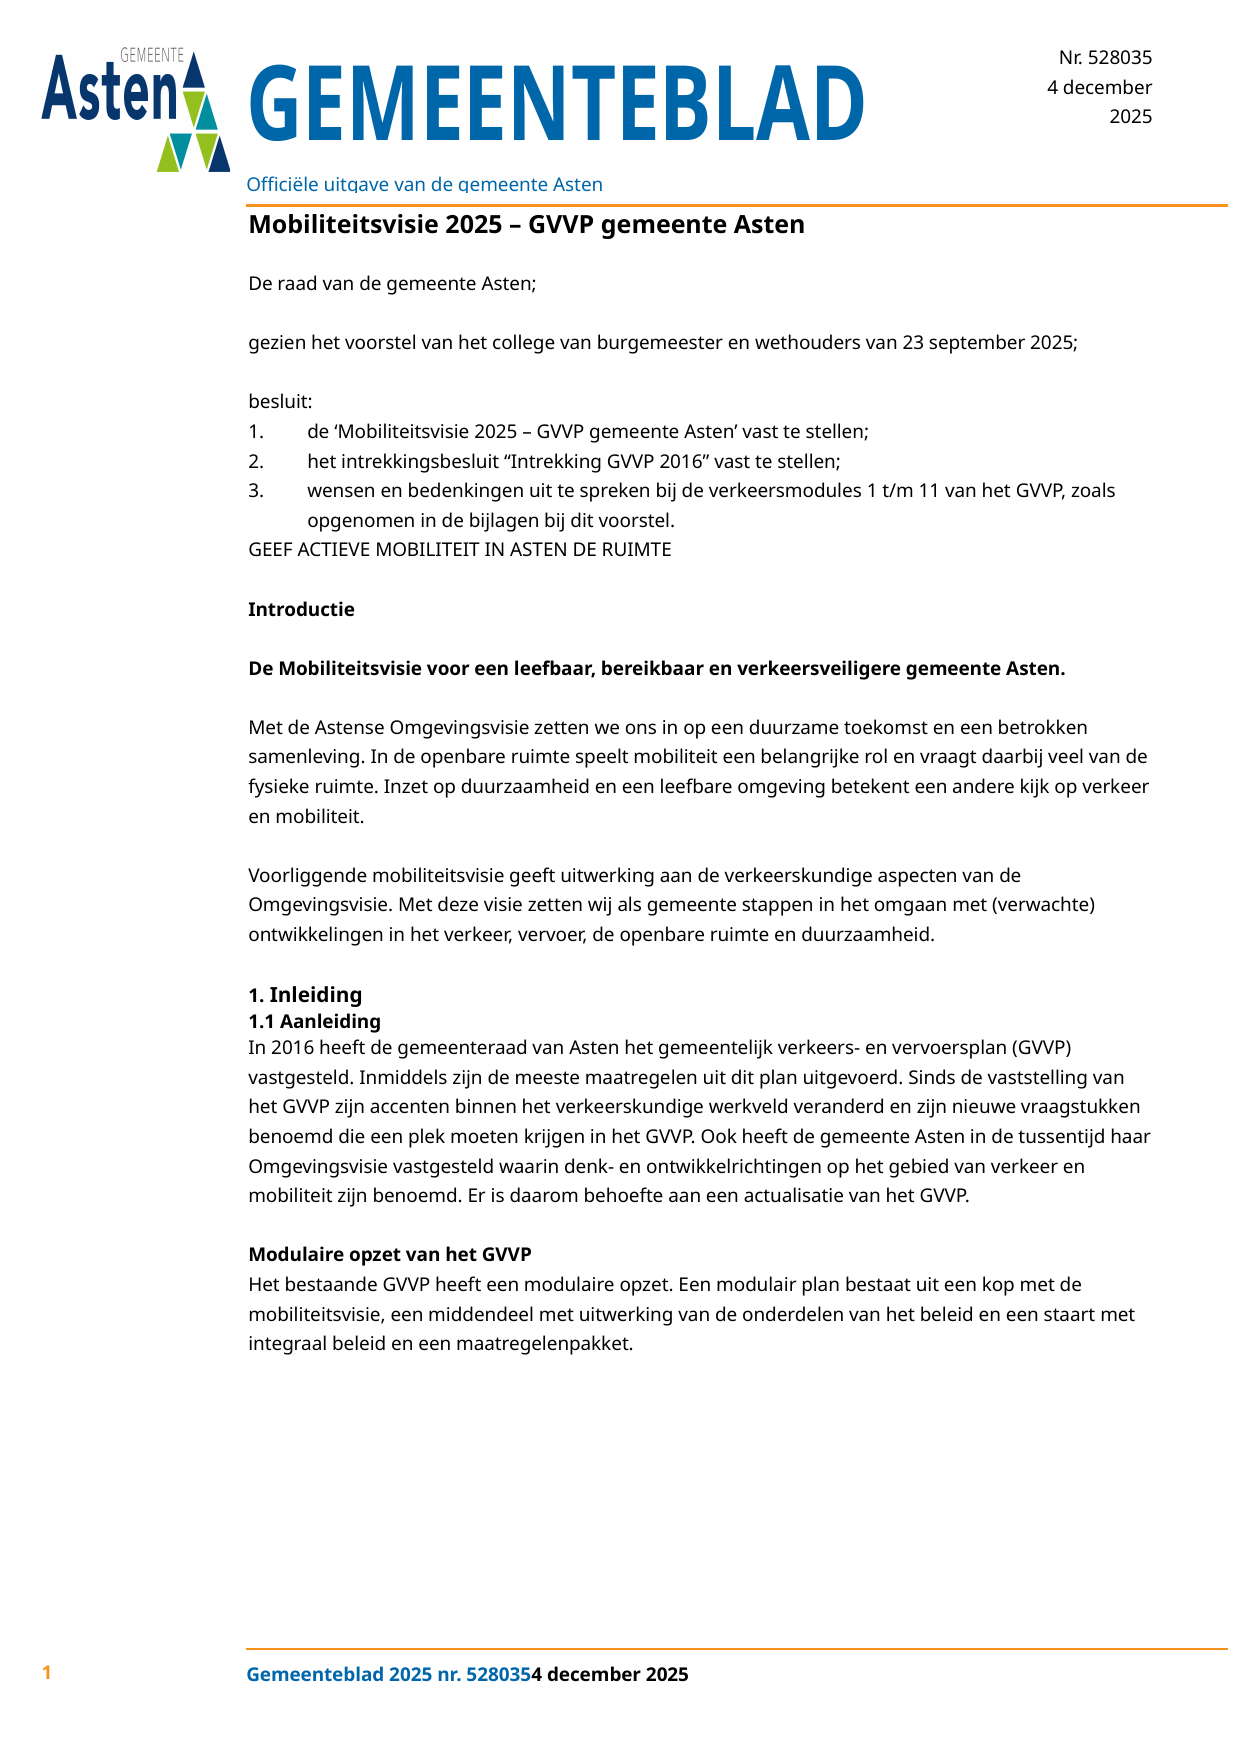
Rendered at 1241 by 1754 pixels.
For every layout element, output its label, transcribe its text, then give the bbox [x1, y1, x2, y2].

text 1.1 Aanleiding [248, 1009, 1152, 1034]
list het intrekkingsbesluit “Intrekking GVVP 2016” vast te stellen; [248, 448, 1152, 473]
text gezien het voorstel van het college van burgemeester en wethouders van 23 september 2025; [248, 329, 1152, 355]
text De Mobiliteitsvisie voor een leefbaar, bereikbaar en verkeersveiligere gemeente Asten. [248, 655, 1152, 681]
text Introductie [248, 596, 1152, 621]
list de ‘Mobiliteitsvisie 2025 – GVVP gemeente Asten’ vast te stellen; [248, 418, 1152, 444]
text In 2016 heeft de gemeenteraad van Asten het gemeentelijk verkeers- en vervoersplan (GVVP) vastgesteld. Inmiddels zijn de meeste maatregelen uit dit plan uitgevoerd. Sinds de vaststelling van het GVVP zijn accenten binnen het verkeerskundige werkveld veranderd en zijn nieuwe vraagstukken benoemd die een plek moeten krijgen in het GVVP. Ook heeft de gemeente Asten in de tussentijd haar Omgevingsvisie vastgesteld waarin denk- en ontwikkelrichtingen op het gebied van verkeer en mobiliteit zijn benoemd. Er is daarom behoefte aan een actualisatie van het GVVP. [248, 1034, 1152, 1208]
text De raad van de gemeente Asten; [248, 270, 1152, 296]
list wensen en bedenkingen uit te spreken bij de verkeersmodules 1 t/m 11 van het GVVP, zoals opgenomen in de bijlagen bij dit voorstel. [248, 477, 1152, 533]
text Modulaire opzet van het GVVP [248, 1242, 1152, 1267]
text Het bestaande GVVP heeft een modulaire opzet. Een modulair plan bestaat uit een kop met de mobiliteitsvisie, een middendeel met uitwerking van de onderdelen van het beleid en een staart met integraal beleid en een maatregelenpakket. [248, 1271, 1152, 1356]
picture [41, 47, 231, 172]
text Met de Astense Omgevingsvisie zetten we ons in op een duurzame toekomst en een betrokken samenleving. In de openbare ruimte speelt mobiliteit een belangrijke rol en vraagt daarbij veel van de fysieke ruimte. Inzet op duurzaamheid en een leefbare omgeving betekent een andere kijk op verkeer en mobiliteit. [248, 714, 1152, 828]
text Voorliggende mobiliteitsvisie geeft uitwerking aan de verkeerskundige aspecten van de Omgevingsvisie. Met deze visie zetten wij als gemeente stappen in het omgaan met (verwachte) ontwikkelingen in het verkeer, vervoer, de openbare ruimte en duurzaamheid. [248, 862, 1152, 947]
text besluit: [248, 389, 1152, 414]
text GEEF ACTIEVE MOBILITEIT IN ASTEN DE RUIMTE [248, 537, 1152, 562]
text Mobiliteitsvisie 2025 – GVVP gemeente Asten [248, 207, 1152, 241]
text 1. Inleiding [248, 980, 1152, 1009]
